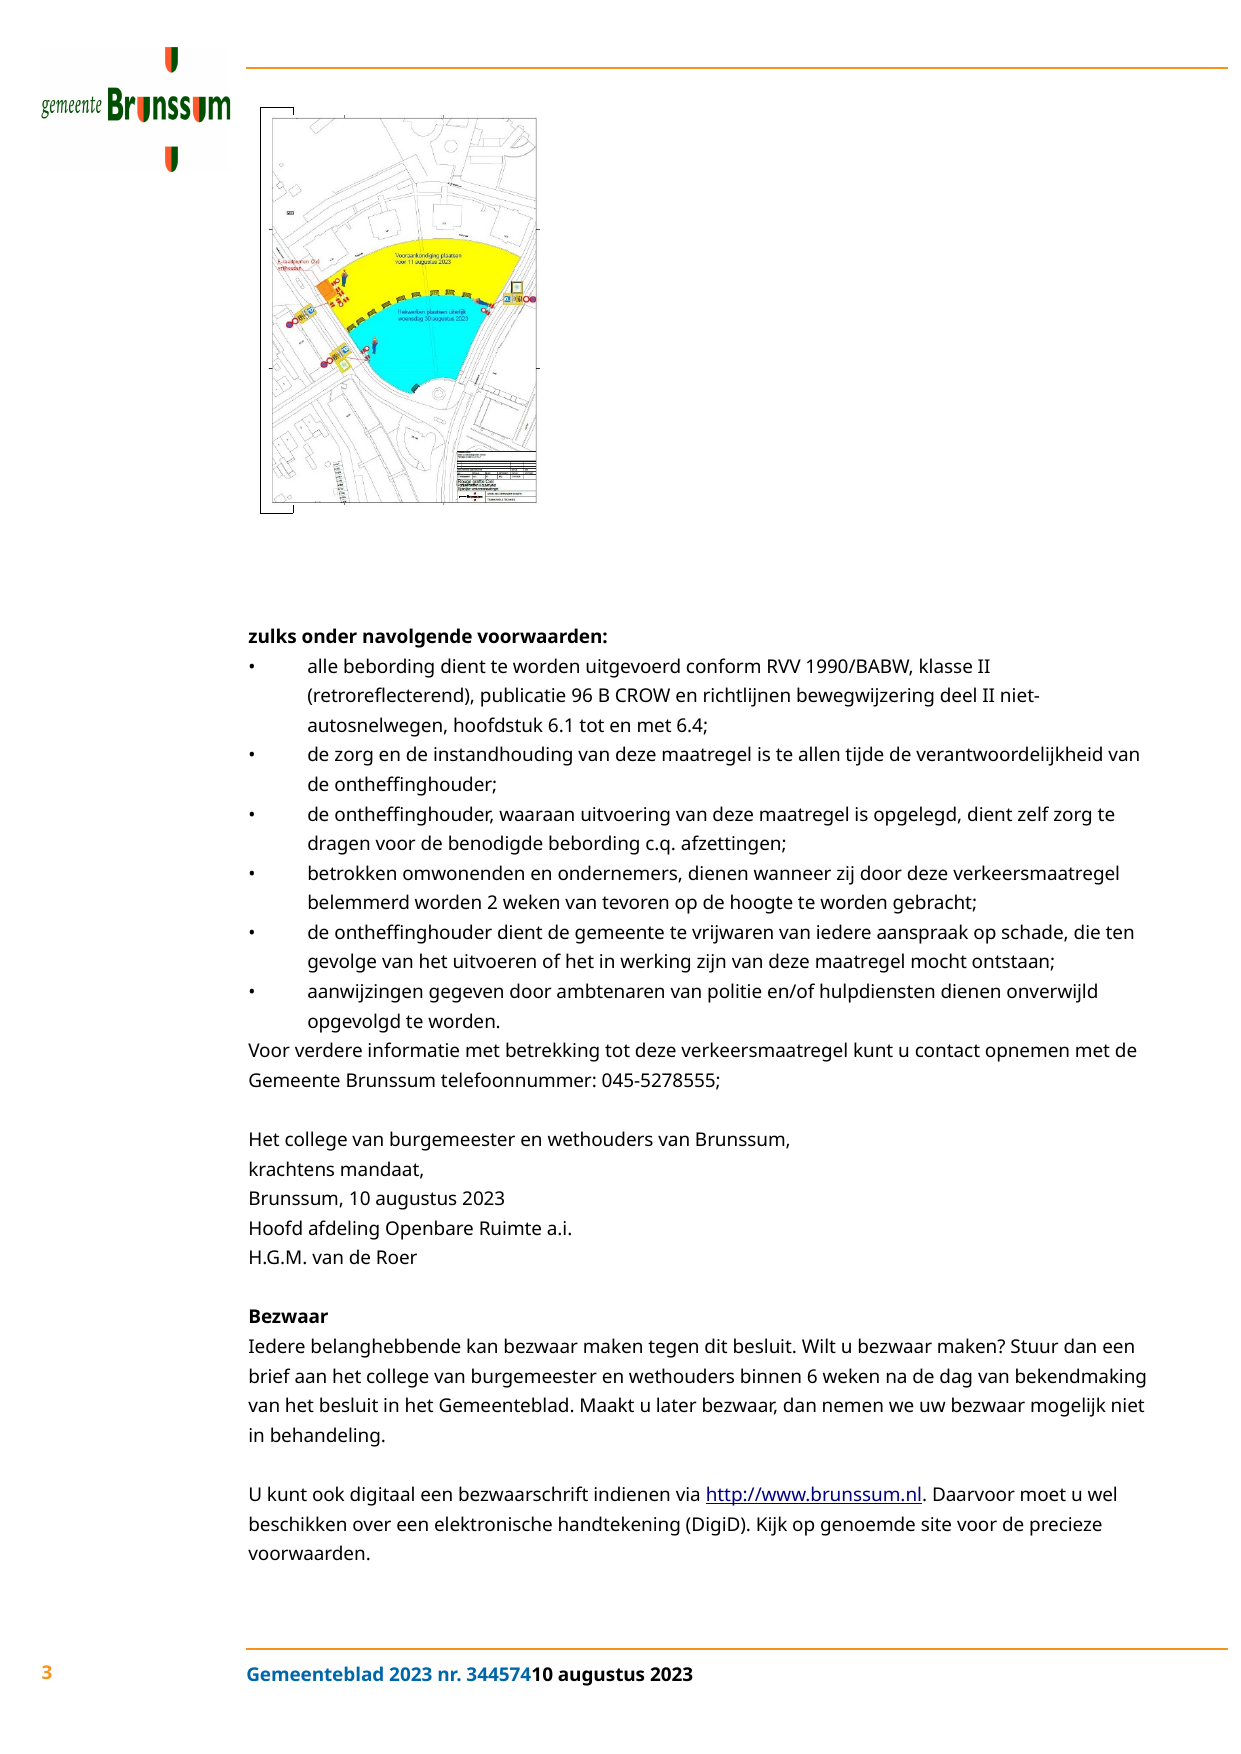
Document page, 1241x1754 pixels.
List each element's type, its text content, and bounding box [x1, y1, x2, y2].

text H.G.M. van de Roer [248, 1244, 1152, 1270]
text Iedere belanghebbende kan bezwaar maken tegen dit besluit. Wilt u bezwaar maken? Stuur dan een brief aan het college van burgemeester en wethouders binnen 6 weken na de dag van bekendmaking van het besluit in het Gemeenteblad. Maakt u later bezwaar, dan nemen we uw bezwaar mogelijk niet in behandeling. [248, 1333, 1152, 1448]
text Het college van burgemeester en wethouders van Brunssum, [248, 1126, 1152, 1152]
text Voor verdere informatie met betrekking tot deze verkeersmaatregel kunt u contact opnemen met de Gemeente Brunssum telefoonnummer: 045-5278555; [248, 1037, 1152, 1093]
text Bezwaar [248, 1304, 1152, 1329]
list de ontheffinghouder, waaraan uitvoering van deze maatregel is opgelegd, dient zelf zorg te dragen voor de benodigde bebording c.q. afzettingen; [248, 801, 1152, 856]
picture [268, 115, 540, 505]
text Hoofd afdeling Openbare Ruimte a.i. [248, 1215, 1152, 1241]
picture [41, 47, 231, 172]
text Brunssum, 10 augustus 2023 [248, 1185, 1152, 1211]
text U kunt ook digitaal een bezwaarschrift indienen via http://www.brunssum.nl. Daarvoor moet u wel beschikken over een elektronische handtekening (DigiD). Kijk op genoemde site voor de precieze voorwaarden. [248, 1481, 1152, 1566]
text krachtens mandaat, [248, 1156, 1152, 1181]
list de ontheffinghouder dient de gemeente te vrijwaren van iedere aanspraak op schade, die ten gevolge van het uitvoeren of het in werking zijn van deze maatregel mocht ontstaan; [248, 919, 1152, 974]
list de zorg en de instandhouding van deze maatregel is te allen tijde de verantwoordelijkheid van de ontheffinghouder; [248, 742, 1152, 797]
list betrokken omwonenden en ondernemers, dienen wanneer zij door deze verkeersmaatregel belemmerd worden 2 weken van tevoren op de hoogte te worden gebracht; [248, 860, 1152, 915]
list alle bebording dient te worden uitgevoerd conform RVV 1990/BABW, klasse II (retroreflecterend), publicatie 96 B CROW en richtlijnen bewegwijzering deel II niet-autosnelwegen, hoofdstuk 6.1 tot en met 6.4; [248, 653, 1152, 738]
text zulks onder navolgende voorwaarden: [248, 623, 1152, 649]
list aanwijzingen gegeven door ambtenaren van politie en/of hulpdiensten dienen onverwijld opgevolgd te worden. [248, 978, 1152, 1033]
